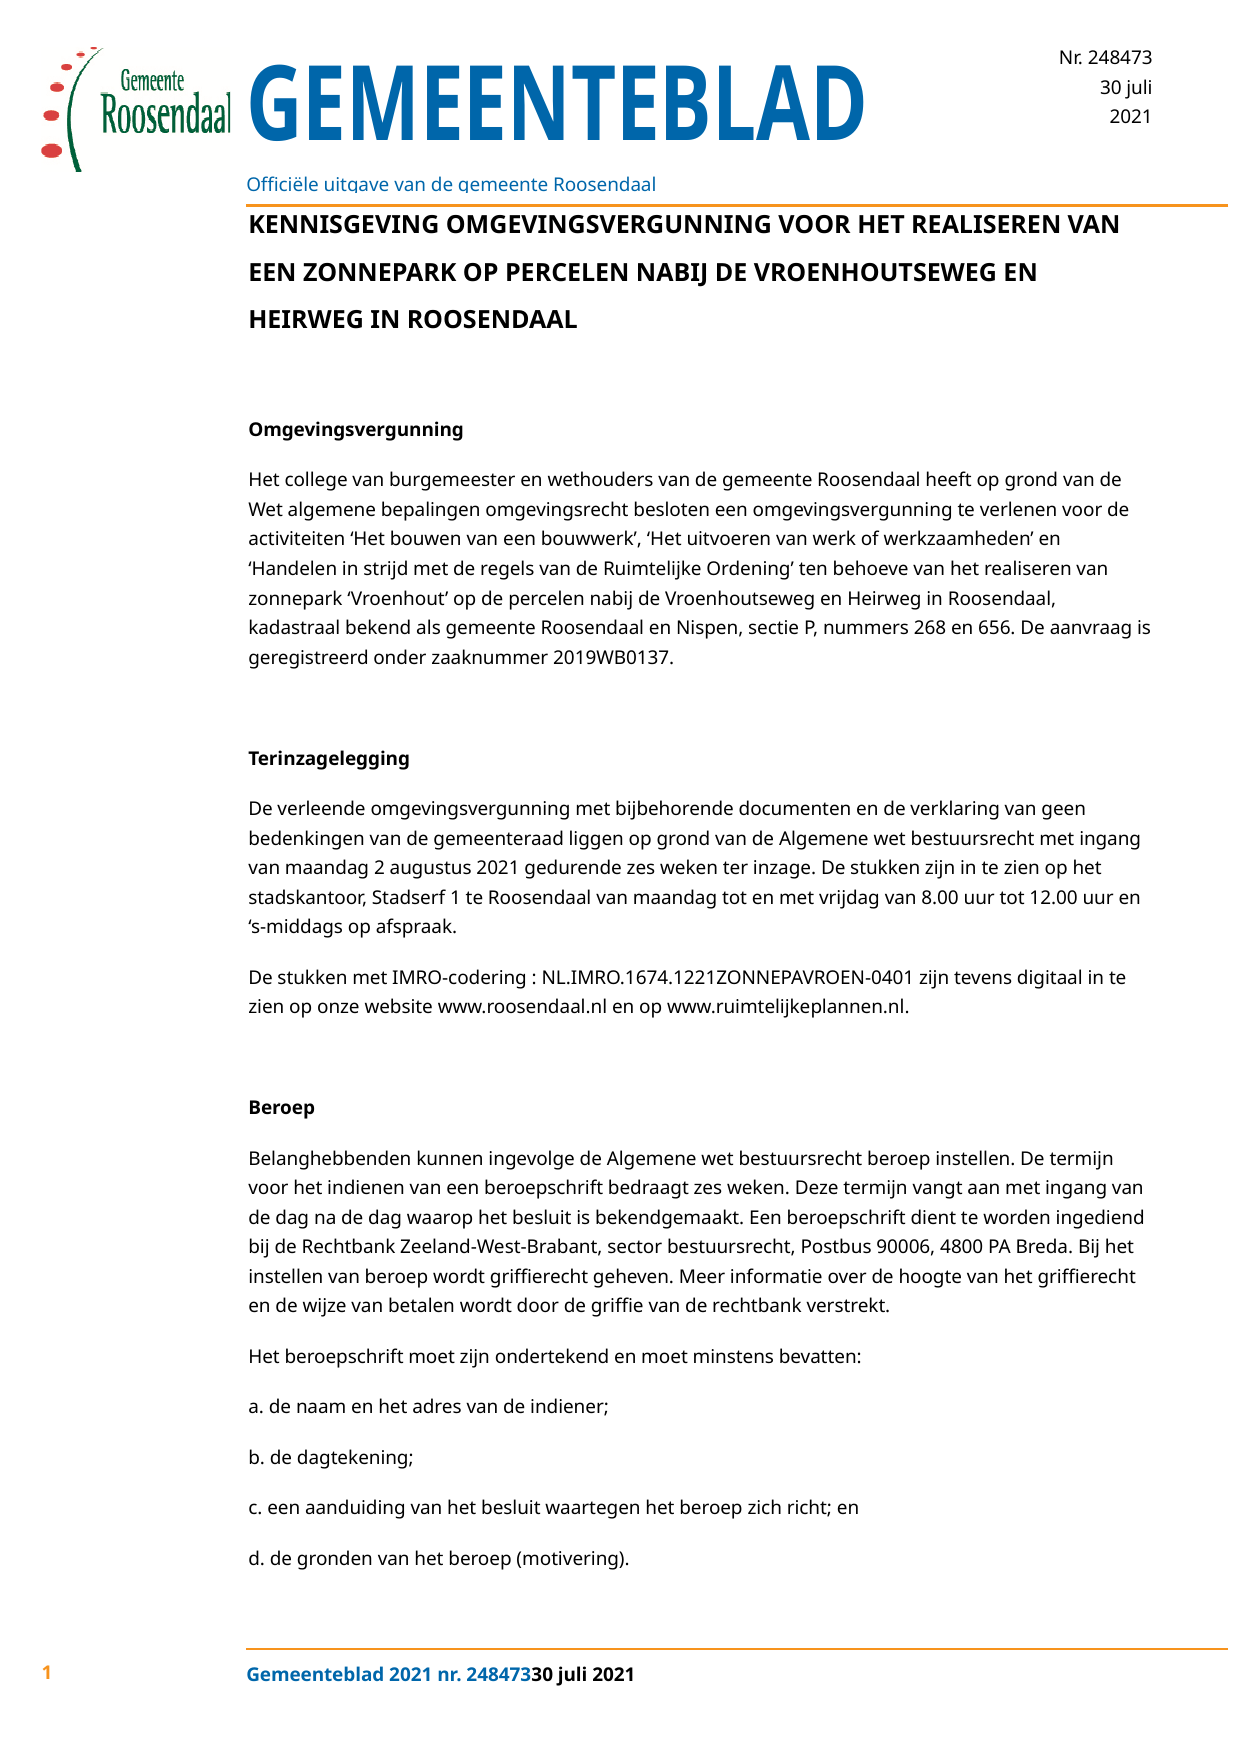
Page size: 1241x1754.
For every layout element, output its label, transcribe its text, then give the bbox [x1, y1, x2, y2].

text Omgevingsvergunning [248, 416, 1152, 442]
text Het beroepschrift moet zijn ondertekend en moet minstens bevatten: [248, 1343, 1152, 1369]
text a. de naam en het adres van de indiener; [248, 1393, 1152, 1419]
text d. de gronden van het beroep (motivering). [248, 1545, 1152, 1570]
text De verleende omgevingsvergunning met bijbehorende documenten en de verklaring van geen bedenkingen van de gemeenteraad liggen op grond van de Algemene wet bestuursrecht met ingang van maandag 2 augustus 2021 gedurende zes weken ter inzage. De stukken zijn in te zien op het stadskantoor, Stadserf 1 te Roosendaal van maandag tot en met vrijdag van 8.00 uur tot 12.00 uur en ‘s-middags op afspraak. [248, 795, 1152, 939]
text Belanghebbenden kunnen ingevolge de Algemene wet bestuursrecht beroep instellen. De termijn voor het indienen van een beroepschrift bedraagt zes weken. Deze termijn vangt aan met ingang van de dag na de dag waarop het besluit is bekendgemaakt. Een beroepschrift dient te worden ingediend bij de Rechtbank Zeeland-West-Brabant, sector bestuursrecht, Postbus 90006, 4800 PA Breda. Bij het instellen van beroep wordt griffierecht geheven. Meer informatie over de hoogte van het griffierecht en de wijze van betalen wordt door de griffie van de rechtbank verstrekt. [248, 1145, 1152, 1318]
text Terinzagelegging [248, 745, 1152, 770]
text Het college van burgemeester en wethouders van de gemeente Roosendaal heeft op grond van de Wet algemene bepalingen omgevingsrecht besloten een omgevingsvergunning te verlenen voor de activiteiten ‘Het bouwen van een bouwwerk’, ‘Het uitvoeren van werk of werkzaamheden’ en ‘Handelen in strijd met de regels van de Ruimtelijke Ordening’ ten behoeve van het realiseren van zonnepark ‘Vroenhout’ op de percelen nabij de Vroenhoutseweg en Heirweg in Roosendaal, kadastraal bekend als gemeente Roosendaal en Nispen, sectie P, nummers 268 en 656. De aanvraag is geregistreerd onder zaaknummer 2019WB0137. [248, 466, 1152, 669]
text KENNISGEVING OMGEVINGSVERGUNNING VOOR HET REALISEREN VAN EEN ZONNEPARK OP PERCELEN NABIJ DE VROENHOUTSEWEG EN HEIRWEG IN ROOSENDAAL [248, 207, 1152, 336]
text c. een aanduiding van het besluit waartegen het beroep zich richt; en [248, 1494, 1152, 1520]
text De stukken met IMRO-codering : NL.IMRO.1674.1221ZONNEPAVROEN-0401 zijn tevens digitaal in te zien op onze website www.roosendaal.nl en op www.ruimtelijkeplannen.nl. [248, 964, 1152, 1019]
picture [41, 47, 231, 172]
text b. de dagtekening; [248, 1444, 1152, 1469]
text Beroep [248, 1094, 1152, 1120]
